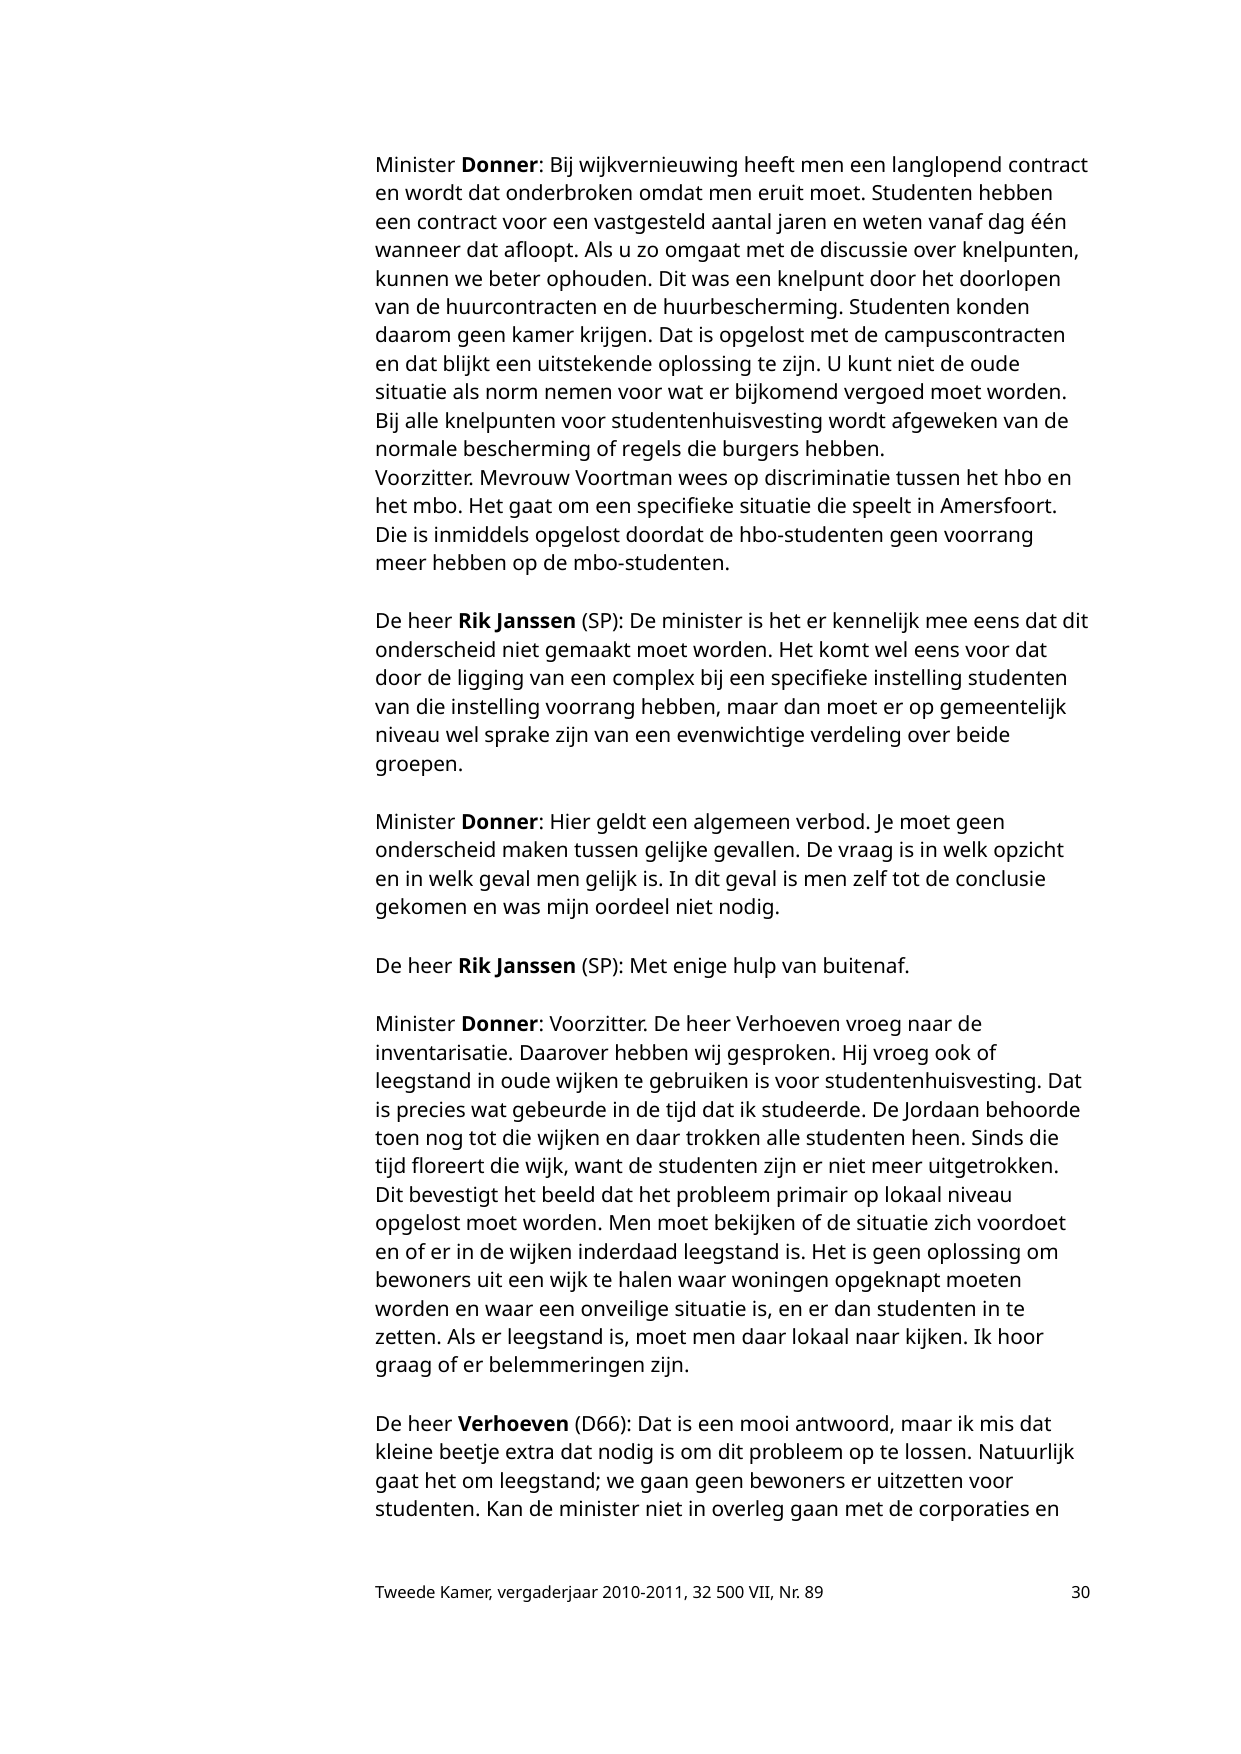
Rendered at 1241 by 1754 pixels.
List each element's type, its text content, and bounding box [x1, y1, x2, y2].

text Voorzitter. Mevrouw Voortman wees op discriminatie tussen het hbo en het mbo. Het gaat om een specifieke situatie die speelt in Amersfoort. Die is inmiddels opgelost doordat de hbo-studenten geen voorrang meer hebben op de mbo-studenten. [375, 463, 1090, 577]
text Minister Donner: Hier geldt een algemeen verbod. Je moet geen onderscheid maken tussen gelijke gevallen. De vraag is in welk opzicht en in welk geval men gelijk is. In dit geval is men zelf tot de conclusie gekomen en was mijn oordeel niet nodig. [375, 807, 1090, 921]
text De heer Rik Janssen (SP): Met enige hulp van buitenaf. [375, 951, 1090, 979]
text Minister Donner: Voorzitter. De heer Verhoeven vroeg naar de inventarisatie. Daarover hebben wij gesproken. Hij vroeg ook of leegstand in oude wijken te gebruiken is voor studentenhuisvesting. Dat is precies wat gebeurde in de tijd dat ik studeerde. De Jordaan behoorde toen nog tot die wijken en daar trokken alle studenten heen. Sinds die tijd floreert die wijk, want de studenten zijn er niet meer uitgetrokken. Dit bevestigt het beeld dat het probleem primair op lokaal niveau opgelost moet worden. Men moet bekijken of de situatie zich voordoet en of er in de wijken inderdaad leegstand is. Het is geen oplossing om bewoners uit een wijk te halen waar woningen opgeknapt moeten worden en waar een onveilige situatie is, en er dan studenten in te zetten. Als er leegstand is, moet men daar lokaal naar kijken. Ik hoor graag of er belemmeringen zijn. [375, 1009, 1090, 1379]
text De heer Verhoeven (D66): Dat is een mooi antwoord, maar ik mis dat kleine beetje extra dat nodig is om dit probleem op te lossen. Natuurlijk gaat het om leegstand; we gaan geen bewoners er uitzetten voor studenten. Kan de minister niet in overleg gaan met de corporaties en [375, 1409, 1090, 1523]
text Minister Donner: Bij wijkvernieuwing heeft men een langlopend contract en wordt dat onderbroken omdat men eruit moet. Studenten hebben een contract voor een vastgesteld aantal jaren en weten vanaf dag één wanneer dat afloopt. Als u zo omgaat met de discussie over knelpunten, kunnen we beter ophouden. Dit was een knelpunt door het doorlopen van de huurcontracten en de huurbescherming. Studenten konden daarom geen kamer krijgen. Dat is opgelost met de campuscontracten en dat blijkt een uitstekende oplossing te zijn. U kunt niet de oude situatie als norm nemen voor wat er bijkomend vergoed moet worden. Bij alle knelpunten voor studentenhuisvesting wordt afgeweken van de normale bescherming of regels die burgers hebben. [375, 150, 1090, 463]
text De heer Rik Janssen (SP): De minister is het er kennelijk mee eens dat dit onderscheid niet gemaakt moet worden. Het komt wel eens voor dat door de ligging van een complex bij een specifieke instelling studenten van die instelling voorrang hebben, maar dan moet er op gemeentelijk niveau wel sprake zijn van een evenwichtige verdeling over beide groepen. [375, 607, 1090, 777]
